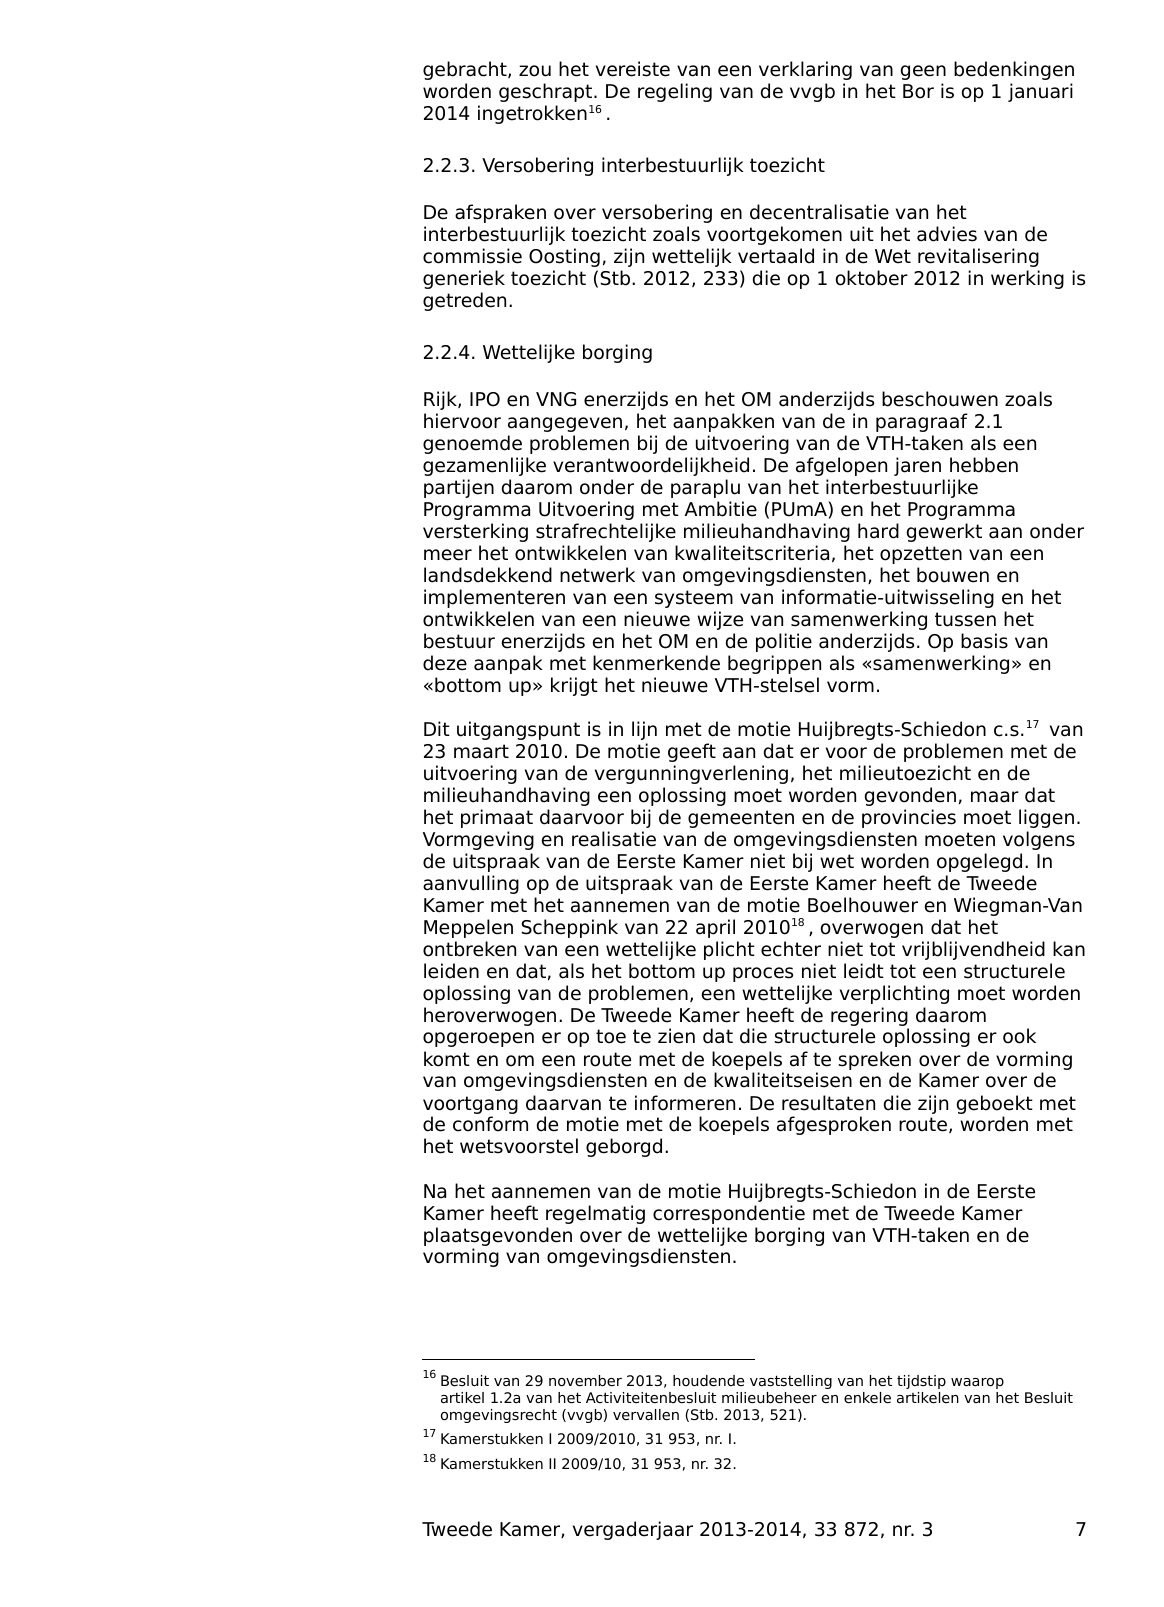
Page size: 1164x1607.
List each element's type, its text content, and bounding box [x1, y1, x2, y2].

text Dit uitgangspunt is in lijn met de motie Huijbregts-Schiedon c.s. van 23 maart 2010. De motie geeft aan dat er voor de problemen met de uitvoering van de vergunningverlening, het milieutoezicht en de milieuhandhaving een oplossing moet worden gevonden, maar dat het primaat daarvoor bij de gemeenten en de provincies moet liggen. Vormgeving en realisatie van de omgevingsdiensten moeten volgens de uitspraak van de Eerste Kamer niet bij wet worden opgelegd. In aanvulling op de uitspraak van de Eerste Kamer heeft de Tweede Kamer met het aannemen van de motie Boelhouwer en Wiegman-Van Meppelen Scheppink van 22 april 2010, overwogen dat het ontbreken van een wettelijke plicht echter niet tot vrijblijvendheid kan leiden en dat, als het bottom up proces niet leidt tot een structurele oplossing van de problemen, een wettelijke verplichting moet worden heroverwogen. De Tweede Kamer heeft de regering daarom opgeroepen er op toe te zien dat die structurele oplossing er ook komt en om een route met de koepels af te spreken over de vorming van omgevingsdiensten en de kwaliteitseisen en de Kamer over de voortgang daarvan te informeren. De resultaten die zijn geboekt met de conform de motie met de koepels afgesproken route, worden met het wetsvoorstel geborgd. [422, 719, 1087, 1158]
text Besluit van 29 november 2013, houdende vaststelling van het tijdstip waarop artikel 1.2a van het Activiteitenbesluit milieubeheer en enkele artikelen van het Besluit omgevingsrecht (vvgb) vervallen (Stb. 2013, 521). [422, 1368, 1087, 1424]
subtitle 2.2.4. Wettelijke borging [422, 342, 1087, 364]
subtitle 2.2.3. Versobering interbestuurlijk toezicht [422, 155, 1087, 177]
text Kamerstukken I 2009/2010, 31 953, nr. I. [422, 1427, 1087, 1449]
text Kamerstukken II 2009/10, 31 953, nr. 32. [422, 1452, 1087, 1474]
text Rijk, IPO en VNG enerzijds en het OM anderzijds beschouwen zoals hiervoor aangegeven, het aanpakken van de in paragraaf 2.1 genoemde problemen bij de uitvoering van de VTH-taken als een gezamenlijke verantwoordelijkheid. De afgelopen jaren hebben partijen daarom onder de paraplu van het interbestuurlijke Programma Uitvoering met Ambitie (PUmA) en het Programma versterking strafrechtelijke milieuhandhaving hard gewerkt aan onder meer het ontwikkelen van kwaliteitscriteria, het opzetten van een landsdekkend netwerk van omgevingsdiensten, het bouwen en implementeren van een systeem van informatie-uitwisseling en het ontwikkelen van een nieuwe wijze van samenwerking tussen het bestuur enerzijds en het OM en de politie anderzijds. Op basis van deze aanpak met kenmerkende begrippen als «samenwerking» en «bottom up» krijgt het nieuwe VTH-stelsel vorm. [422, 389, 1087, 697]
text gebracht, zou het vereiste van een verklaring van geen bedenkingen worden geschrapt. De regeling van de vvgb in het Bor is op 1 januari 2014 ingetrokken. [422, 59, 1087, 125]
text Na het aannemen van de motie Huijbregts-Schiedon in de Eerste Kamer heeft regelmatig correspondentie met de Tweede Kamer plaatsgevonden over de wettelijke borging van VTH-taken en de vorming van omgevingsdiensten. [422, 1181, 1087, 1268]
text De afspraken over versobering en decentralisatie van het interbestuurlijk toezicht zoals voortgekomen uit het advies van de commissie Oosting, zijn wettelijk vertaald in de Wet revitalisering generiek toezicht (Stb. 2012, 233) die op 1 oktober 2012 in werking is getreden. [422, 202, 1087, 312]
